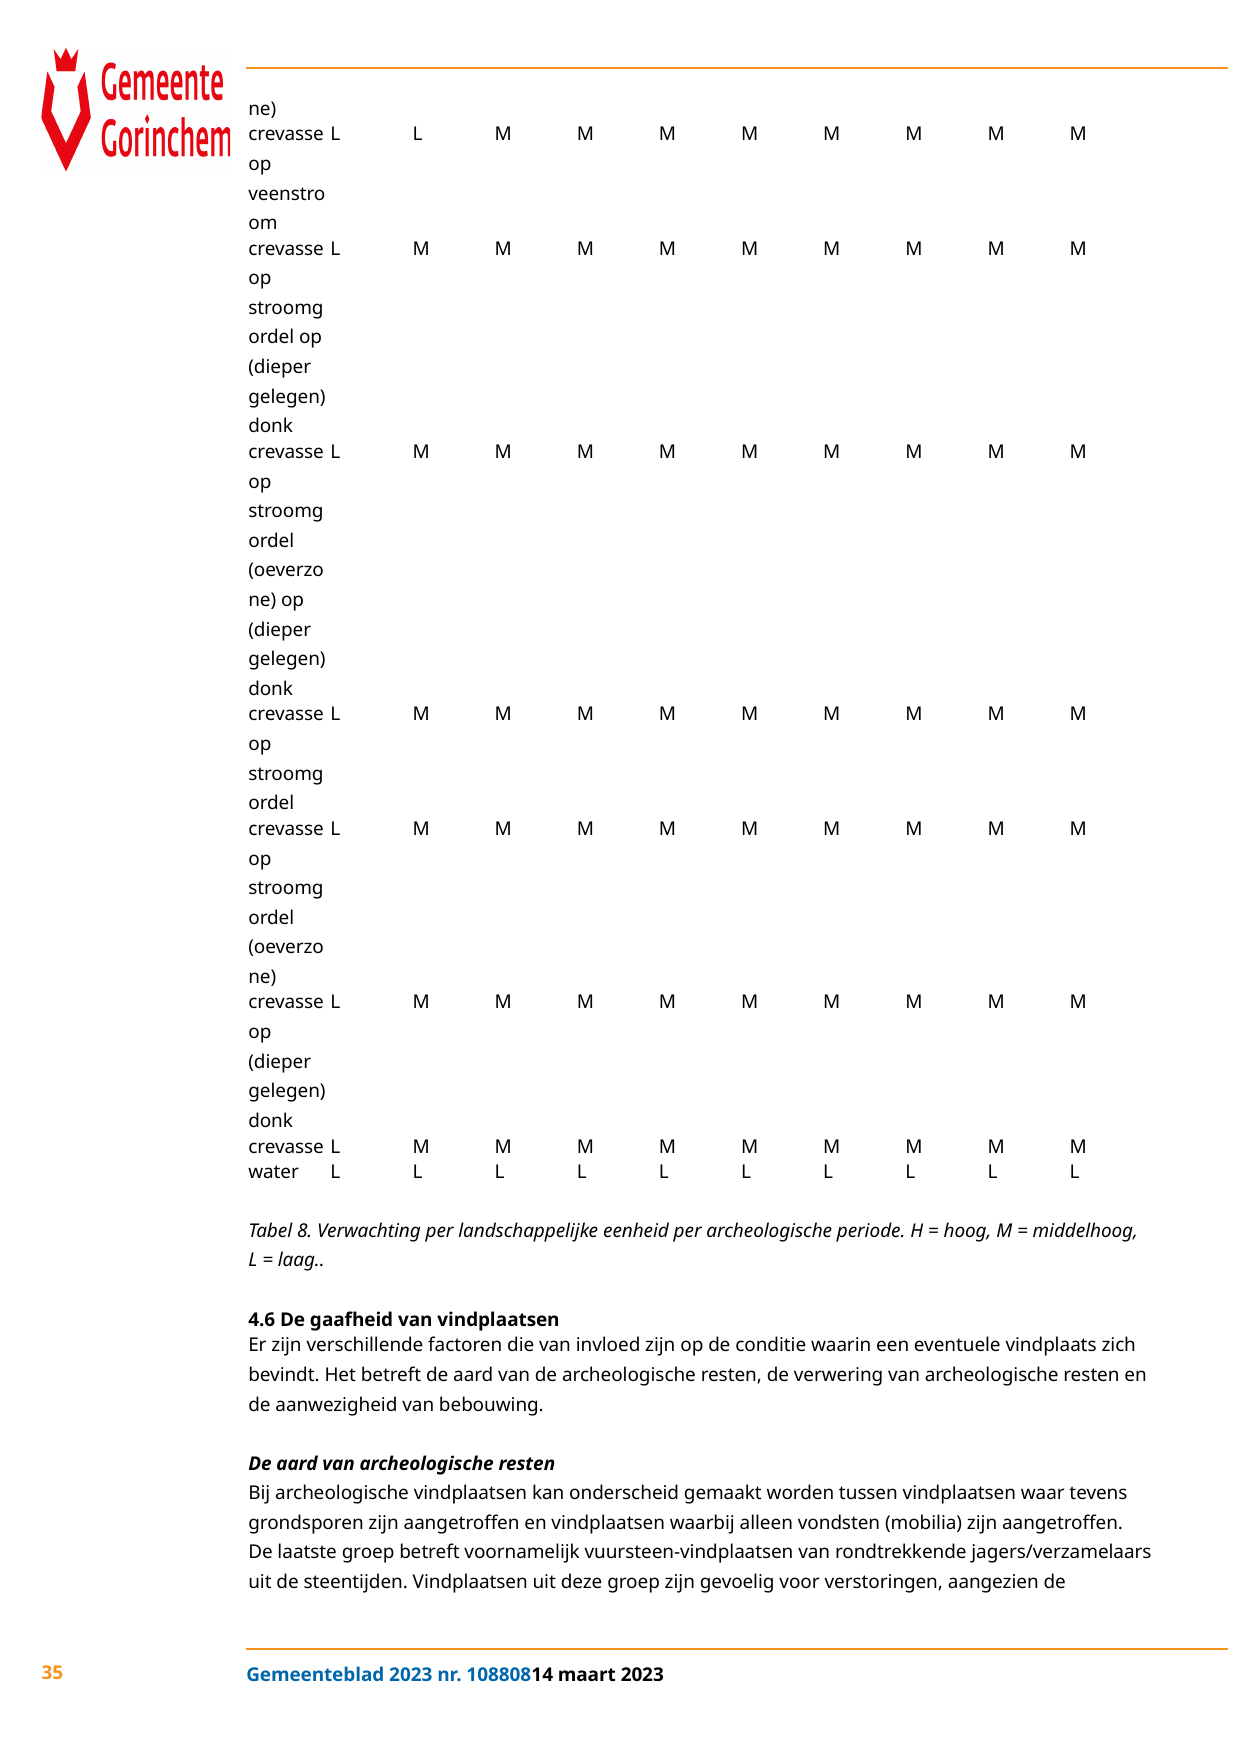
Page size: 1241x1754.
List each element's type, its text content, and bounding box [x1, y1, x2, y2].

table_cell M [577, 121, 659, 235]
table_cell M [494, 1133, 577, 1158]
table_cell M [577, 989, 659, 1133]
table_cell L [330, 701, 412, 815]
table_cell L [330, 235, 412, 438]
table_cell L [577, 1159, 659, 1184]
table_cell L [659, 1159, 741, 1184]
picture [41, 47, 231, 172]
table_cell [659, 95, 741, 121]
table_cell M [823, 701, 905, 815]
table_cell M [659, 989, 741, 1133]
table_cell L [1069, 1159, 1152, 1184]
table_cell crevasse op veenstroom [248, 121, 330, 235]
table_cell crevasse op stroomgordel [248, 701, 330, 815]
table_cell M [823, 815, 905, 989]
text Tabel 8. Verwachting per landschappelijke eenheid per archeologische periode. H = hoog, M = middelhoog, L = laag.. [248, 1217, 1152, 1272]
table_cell crevasse op stroomgordel op (dieper gelegen) donk [248, 235, 330, 438]
table_cell M [1069, 701, 1152, 815]
table_cell M [987, 121, 1069, 235]
table_cell M [659, 815, 741, 989]
table_cell [741, 95, 823, 121]
table_cell M [823, 235, 905, 438]
table_cell L [330, 1133, 412, 1158]
table_cell M [1069, 815, 1152, 989]
table_cell M [987, 235, 1069, 438]
table_cell M [659, 235, 741, 438]
table_cell crevasse op (dieper gelegen) donk [248, 989, 330, 1133]
table_cell L [330, 121, 412, 235]
table_cell M [905, 701, 987, 815]
table_cell water [248, 1159, 330, 1184]
table_cell M [741, 989, 823, 1133]
table_cell [577, 95, 659, 121]
table_cell [987, 95, 1069, 121]
text Bij archeologische vindplaatsen kan onderscheid gemaakt worden tussen vindplaatsen waar tevens grondsporen zijn aangetroffen en vindplaatsen waarbij alleen vondsten (mobilia) zijn aangetroffen. De laatste groep betreft voornamelijk vuursteen-vindplaatsen van rondtrekkende jagers/verzamelaars uit de steentijden. Vindplaatsen uit deze groep zijn gevoelig voor verstoringen, aangezien de [248, 1479, 1152, 1594]
table_cell crevasse op stroomgordel (oeverzone) op (dieper gelegen) donk [248, 438, 330, 701]
table_cell M [1069, 1133, 1152, 1158]
table_cell M [494, 701, 577, 815]
table_cell M [1069, 989, 1152, 1133]
table_cell L [330, 1159, 412, 1184]
table_cell M [741, 1133, 823, 1158]
table_cell M [1069, 235, 1152, 438]
table_cell M [823, 1133, 905, 1158]
table_cell [330, 95, 412, 121]
table_cell M [905, 235, 987, 438]
table_cell M [741, 235, 823, 438]
table_cell M [823, 121, 905, 235]
table_cell L [330, 815, 412, 989]
table_cell M [494, 438, 577, 701]
table_cell M [905, 1133, 987, 1158]
table_cell M [577, 701, 659, 815]
table_cell M [494, 815, 577, 989]
table_cell M [412, 438, 494, 701]
table_cell M [659, 121, 741, 235]
table_cell M [905, 438, 987, 701]
table_cell L [412, 121, 494, 235]
table_cell L [494, 1159, 577, 1184]
table_cell M [823, 438, 905, 701]
table_cell L [905, 1159, 987, 1184]
table_cell [1069, 95, 1152, 121]
table_cell M [412, 1133, 494, 1158]
table_cell M [659, 438, 741, 701]
text De aard van archeologische resten [248, 1450, 1152, 1476]
table_cell M [412, 815, 494, 989]
table_cell M [659, 1133, 741, 1158]
text 4.6 De gaafheid van vindplaatsen [248, 1306, 1152, 1332]
table_cell [494, 95, 577, 121]
table_cell M [905, 121, 987, 235]
table_cell M [987, 815, 1069, 989]
table_cell M [494, 121, 577, 235]
table_cell M [1069, 121, 1152, 235]
table_cell crevasse [248, 1133, 330, 1158]
table_cell L [741, 1159, 823, 1184]
table_cell M [823, 989, 905, 1133]
table_cell M [987, 438, 1069, 701]
table_cell M [741, 815, 823, 989]
table_cell M [577, 815, 659, 989]
table_cell M [412, 989, 494, 1133]
table_cell ne) [248, 95, 330, 121]
table_cell M [905, 989, 987, 1133]
table_cell M [412, 701, 494, 815]
text Er zijn verschillende factoren die van invloed zijn op de conditie waarin een eventuele vindplaats zich bevindt. Het betreft de aard van de archeologische resten, de verwering van archeologische resten en de aanwezigheid van bebouwing. [248, 1332, 1152, 1416]
table_cell L [330, 438, 412, 701]
table_cell M [1069, 438, 1152, 701]
table_cell M [987, 989, 1069, 1133]
table_cell [823, 95, 905, 121]
table_cell M [987, 701, 1069, 815]
table_cell M [905, 815, 987, 989]
table_cell M [494, 989, 577, 1133]
table_cell L [330, 989, 412, 1133]
table_cell L [987, 1159, 1069, 1184]
table_cell M [494, 235, 577, 438]
table_cell L [823, 1159, 905, 1184]
table_cell M [987, 1133, 1069, 1158]
table_cell M [741, 121, 823, 235]
table_cell M [659, 701, 741, 815]
table_cell [905, 95, 987, 121]
table_cell M [412, 235, 494, 438]
table_cell [412, 95, 494, 121]
table_cell M [741, 701, 823, 815]
table_cell M [741, 438, 823, 701]
table_cell L [412, 1159, 494, 1184]
table_cell M [577, 235, 659, 438]
table_cell crevasse op stroomgordel (oeverzone) [248, 815, 330, 989]
table_cell M [577, 1133, 659, 1158]
table_cell M [577, 438, 659, 701]
